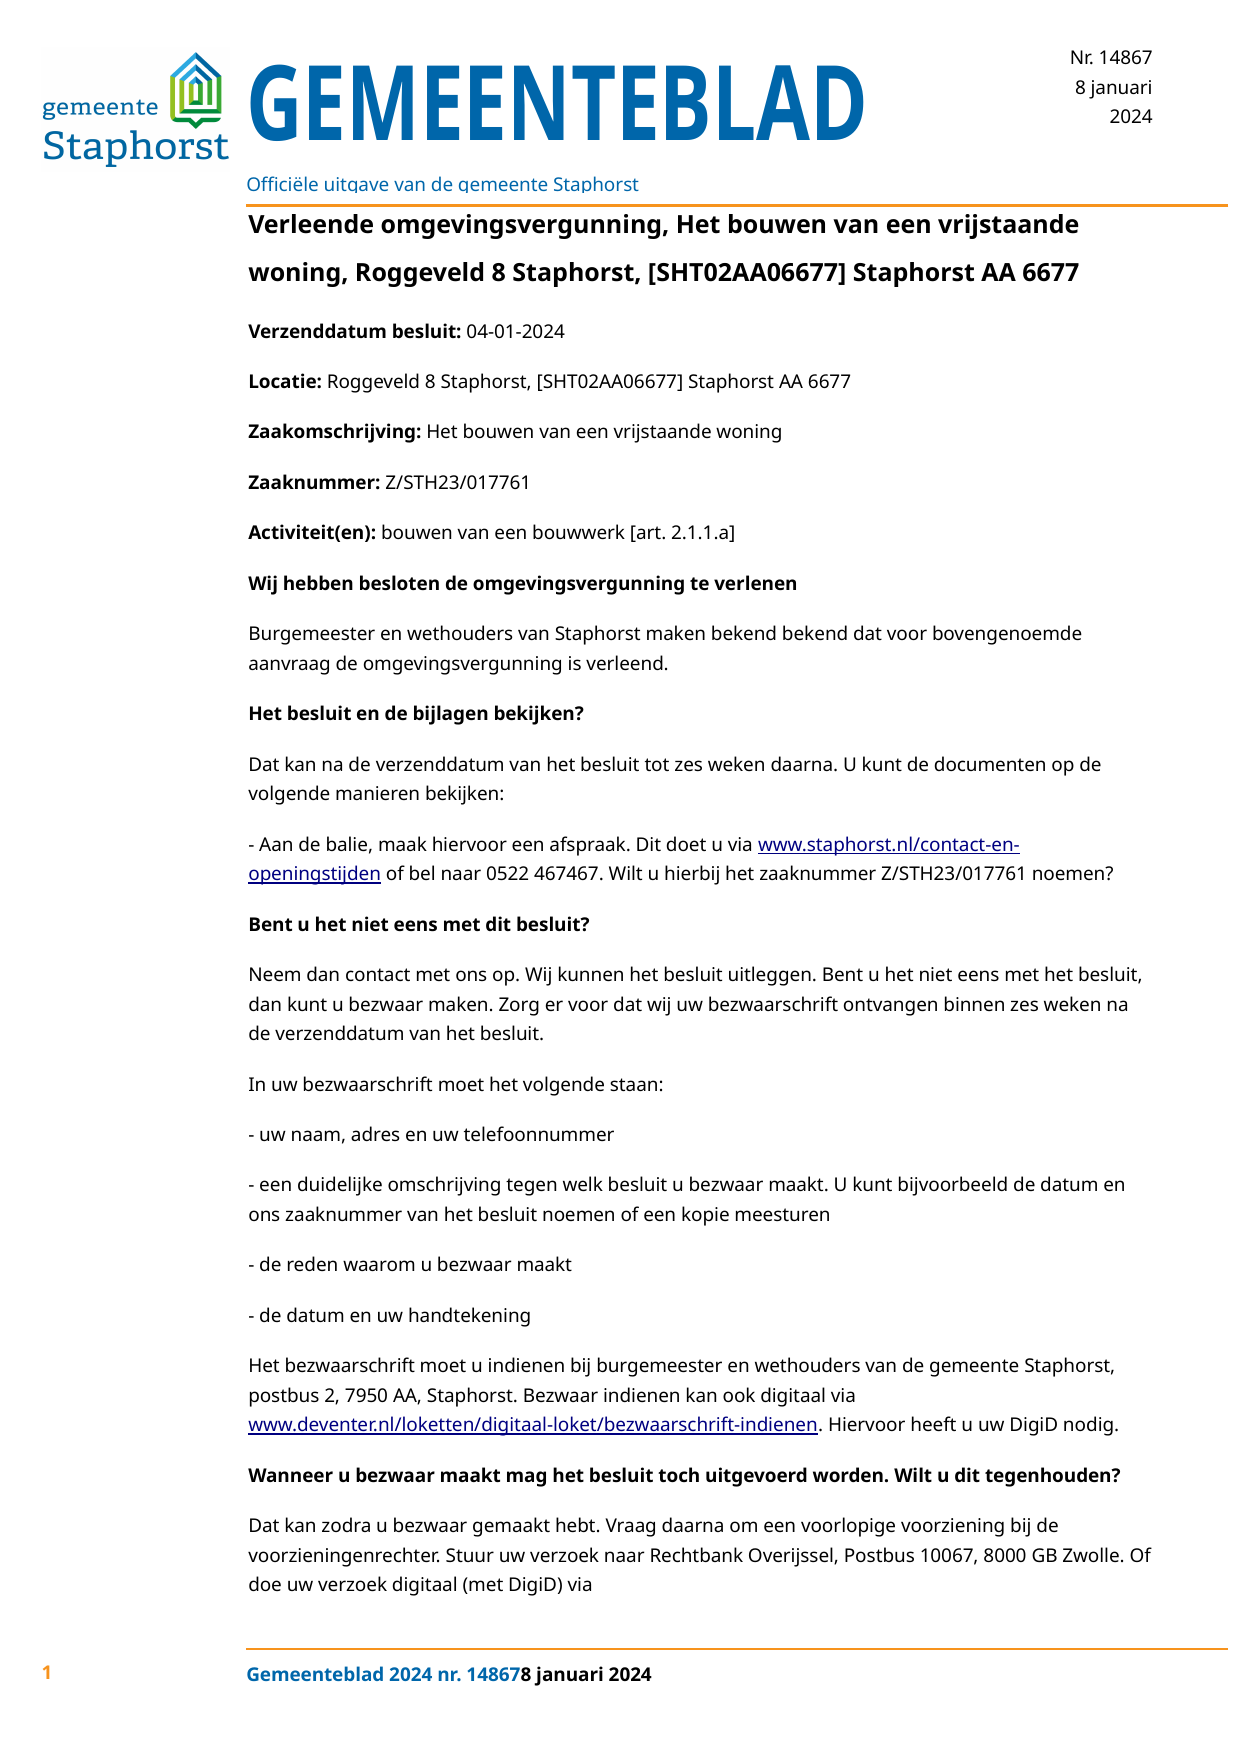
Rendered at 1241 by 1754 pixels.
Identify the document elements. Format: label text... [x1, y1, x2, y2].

text - de datum en uw handtekening [248, 1302, 1152, 1328]
text Verzenddatum besluit: 04-01-2024 [248, 318, 1152, 344]
text In uw bezwaarschrift moet het volgende staan: [248, 1071, 1152, 1097]
text Wanneer u bezwaar maakt mag het besluit toch uitgevoerd worden. Wilt u dit tegenhouden? [248, 1462, 1152, 1488]
text Activiteit(en): bouwen van een bouwwerk [art. 2.1.1.a] [248, 519, 1152, 545]
picture [41, 47, 231, 172]
text Het besluit en de bijlagen bekijken? [248, 700, 1152, 726]
text Locatie: Roggeveld 8 Staphorst, [SHT02AA06677] Staphorst AA 6677 [248, 368, 1152, 394]
text - een duidelijke omschrijving tegen welk besluit u bezwaar maakt. U kunt bijvoorbeeld de datum en ons zaaknummer van het besluit noemen of een kopie meesturen [248, 1172, 1152, 1227]
text Bent u het niet eens met dit besluit? [248, 911, 1152, 937]
text Verleende omgevingsvergunning, Het bouwen van een vrijstaande woning, Roggeveld 8 Staphorst, [SHT02AA06677] Staphorst AA 6677 [248, 207, 1152, 288]
text Zaakomschrijving: Het bouwen van een vrijstaande woning [248, 419, 1152, 444]
text - uw naam, adres en uw telefoonnummer [248, 1121, 1152, 1147]
text - Aan de balie, maak hiervoor een afspraak. Dit doet u via www.staphorst.nl/contact-en-openingstijden of bel naar 0522 467467. Wilt u hierbij het zaaknummer Z/STH23/017761 noemen? [248, 831, 1152, 886]
text Zaaknummer: Z/STH23/017761 [248, 469, 1152, 495]
text Dat kan na de verzenddatum van het besluit tot zes weken daarna. U kunt de documenten op de volgende manieren bekijken: [248, 751, 1152, 806]
text Wij hebben besloten de omgevingsvergunning te verlenen [248, 570, 1152, 596]
text Neem dan contact met ons op. Wij kunnen het besluit uitleggen. Bent u het niet eens met het besluit, dan kunt u bezwaar maken. Zorg er voor dat wij uw bezwaarschrift ontvangen binnen zes weken na de verzenddatum van het besluit. [248, 961, 1152, 1046]
text Het bezwaarschrift moet u indienen bij burgemeester en wethouders van de gemeente Staphorst, postbus 2, 7950 AA, Staphorst. Bezwaar indienen kan ook digitaal via www.deventer.nl/loketten/digitaal-loket/bezwaarschrift-indienen. Hiervoor heeft u uw DigiD nodig. [248, 1352, 1152, 1437]
text - de reden waarom u bezwaar maakt [248, 1252, 1152, 1277]
text Burgemeester en wethouders van Staphorst maken bekend bekend dat voor bovengenoemde aanvraag de omgevingsvergunning is verleend. [248, 620, 1152, 676]
text Dat kan zodra u bezwaar gemaakt hebt. Vraag daarna om een voorlopige voorziening bij de voorzieningenrechter. Stuur uw verzoek naar Rechtbank Overijssel, Postbus 10067, 8000 GB Zwolle. Of doe uw verzoek digitaal (met DigiD) via [248, 1512, 1152, 1597]
